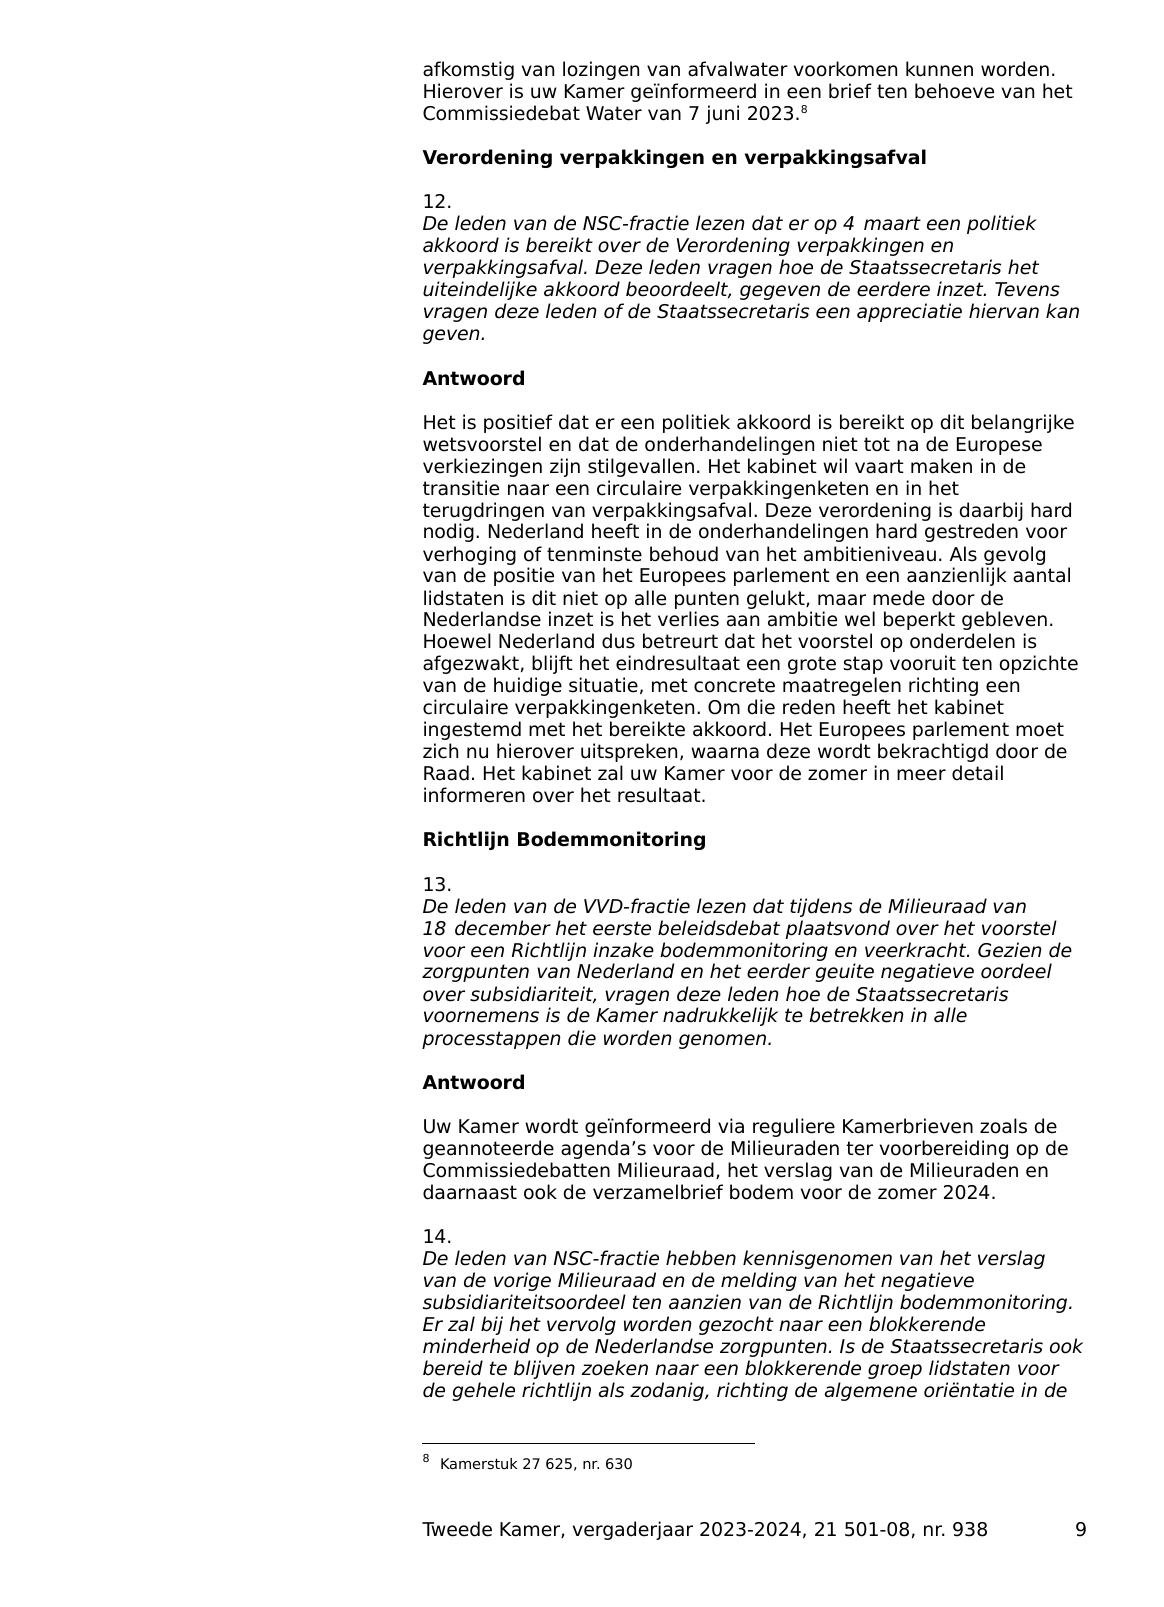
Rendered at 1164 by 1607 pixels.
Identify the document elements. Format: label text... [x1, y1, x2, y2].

text afkomstig van lozingen van afvalwater voorkomen kunnen worden. Hierover is uw Kamer geïnformeerd in een brief ten behoeve van het Commissiedebat Water van 7 juni 2023. [422, 59, 1087, 125]
text 12. [422, 191, 1087, 213]
text Het is positief dat er een politiek akkoord is bereikt op dit belangrijke wetsvoorstel en dat de onderhandelingen niet tot na de Europese verkiezingen zijn stilgevallen. Het kabinet wil vaart maken in de transitie naar een circulaire verpakkingenketen en in het terugdringen van verpakkingsafval. Deze verordening is daarbij hard nodig. Nederland heeft in de onderhandelingen hard gestreden voor verhoging of tenminste behoud van het ambitieniveau. Als gevolg van de positie van het Europees parlement en een aanzienlijk aantal lidstaten is dit niet op alle punten gelukt, maar mede door de Nederlandse inzet is het verlies aan ambitie wel beperkt gebleven. Hoewel Nederland dus betreurt dat het voorstel op onderdelen is afgezwakt, blijft het eindresultaat een grote stap vooruit ten opzichte van de huidige situatie, met concrete maatregelen richting een circulaire verpakkingenketen. Om die reden heeft het kabinet ingestemd met het bereikte akkoord. Het Europees parlement moet zich nu hierover uitspreken, waarna deze wordt bekrachtigd door de Raad. Het kabinet zal uw Kamer voor de zomer in meer detail informeren over het resultaat. [422, 412, 1087, 807]
subtitle Antwoord [422, 367, 1087, 389]
text De leden van de NSC-fractie lezen dat er op 4 maart een politiek akkoord is bereikt over de Verordening verpakkingen en verpakkingsafval. Deze leden vragen hoe de Staatssecretaris het uiteindelijke akkoord beoordeelt, gegeven de eerdere inzet. Tevens vragen deze leden of de Staatssecretaris een appreciatie hiervan kan geven. [422, 213, 1087, 345]
text 14. [422, 1226, 1087, 1248]
text De leden van de VVD-fractie lezen dat tijdens de Milieuraad van 18 december het eerste beleidsdebat plaatsvond over het voorstel voor een Richtlijn inzake bodemmonitoring en veerkracht. Gezien de zorgpunten van Nederland en het eerder geuite negatieve oordeel over subsidiariteit, vragen deze leden hoe de Staatssecretaris voornemens is de Kamer nadrukkelijk te betrekken in alle processtappen die worden genomen. [422, 896, 1087, 1049]
subtitle Antwoord [422, 1072, 1087, 1093]
text Uw Kamer wordt geïnformeerd via reguliere Kamerbrieven zoals de geannoteerde agenda’s voor de Milieuraden ter voorbereiding op de Commissiedebatten Milieuraad, het verslag van de Milieuraden en daarnaast ook de verzamelbrief bodem voor de zomer 2024. [422, 1116, 1087, 1204]
subtitle Richtlijn Bodemmonitoring [422, 829, 1087, 851]
text Kamerstuk 27 625, nr. 630 [422, 1452, 1087, 1474]
subtitle Verordening verpakkingen en verpakkingsafval [422, 147, 1087, 169]
text 13. [422, 873, 1087, 896]
text De leden van NSC-fractie hebben kennisgenomen van het verslag van de vorige Milieuraad en de melding van het negatieve subsidiariteitsoordeel ten aanzien van de Richtlijn bodemmonitoring. Er zal bij het vervolg worden gezocht naar een blokkerende minderheid op de Nederlandse zorgpunten. Is de Staatssecretaris ook bereid te blijven zoeken naar een blokkerende groep lidstaten voor de gehele richtlijn als zodanig, richting de algemene oriëntatie in de [422, 1248, 1087, 1402]
